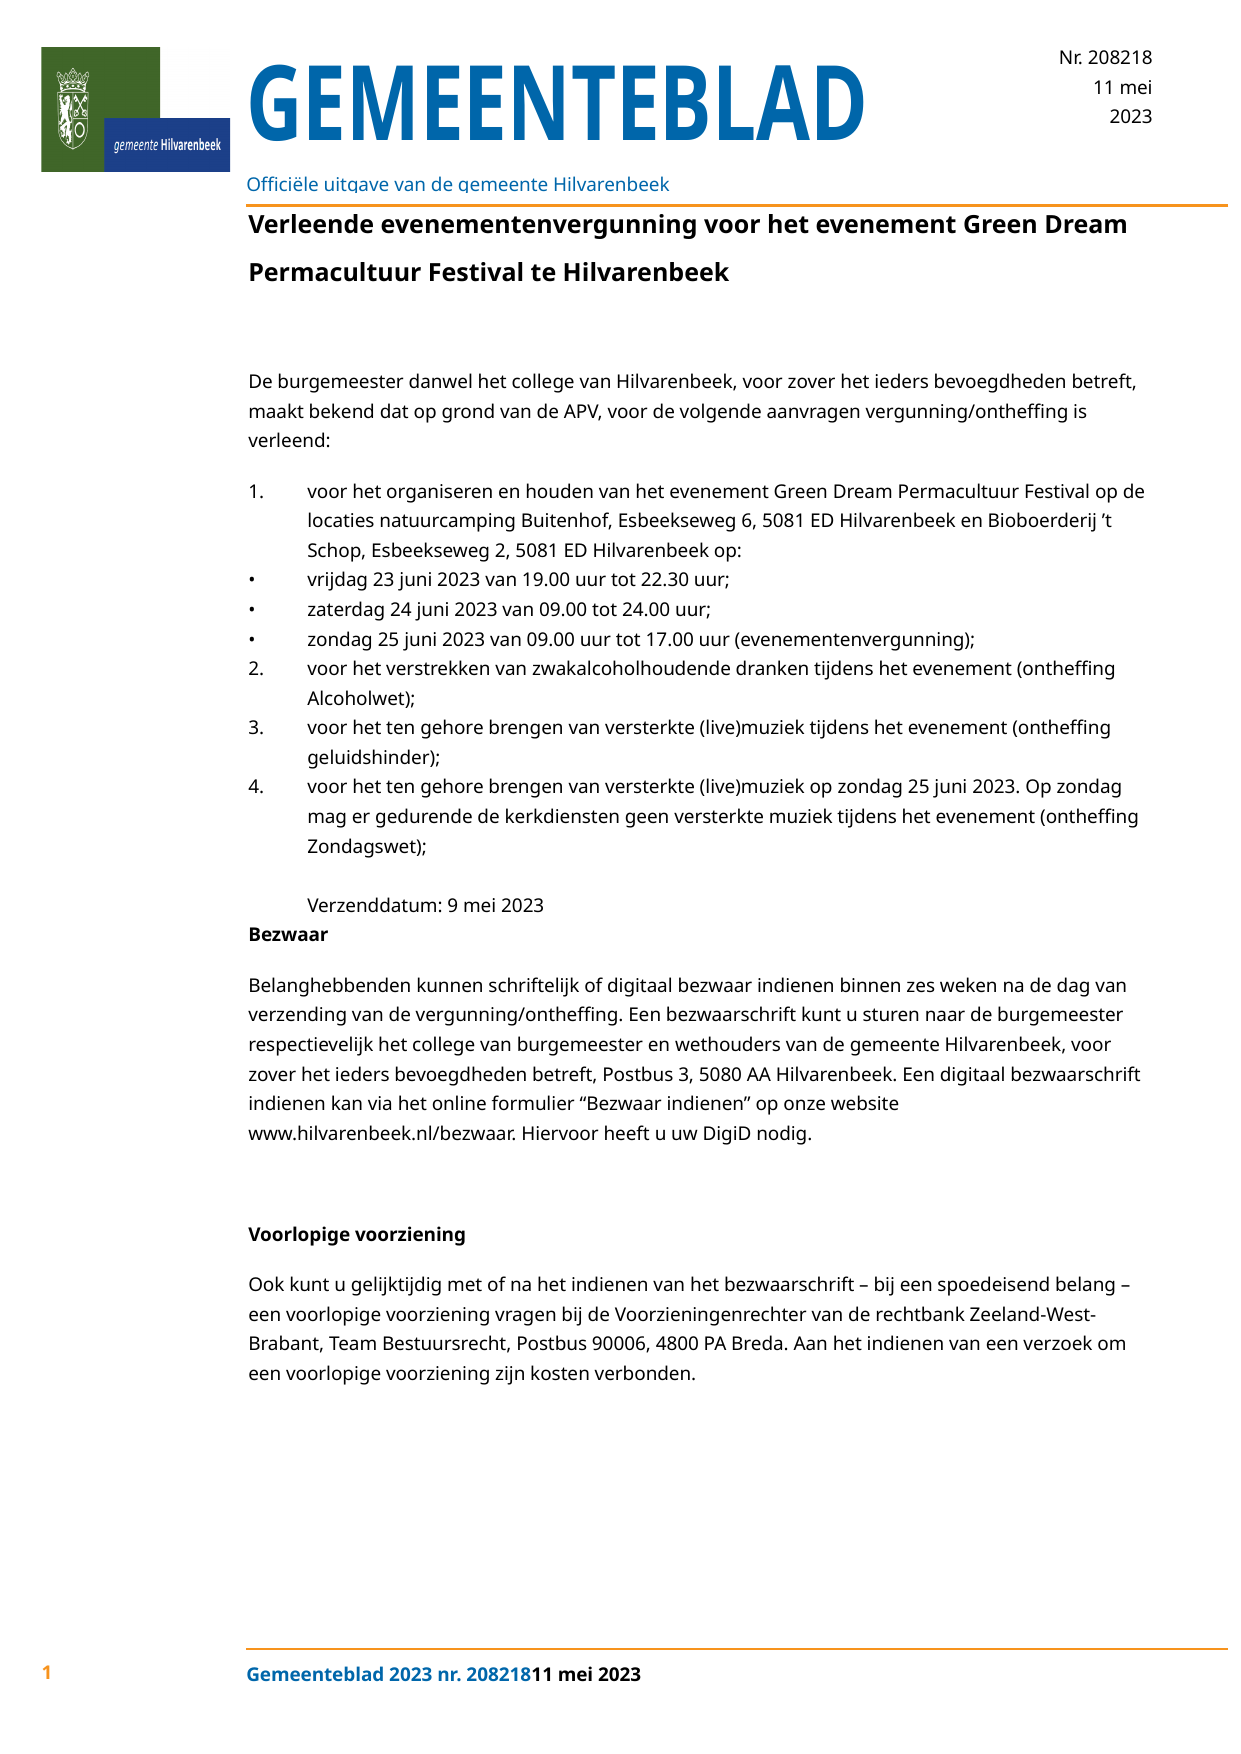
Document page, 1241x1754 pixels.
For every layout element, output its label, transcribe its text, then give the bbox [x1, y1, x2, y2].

text Verleende evenementenvergunning voor het evenement Green Dream Permacultuur Festival te Hilvarenbeek [248, 207, 1152, 288]
text Bezwaar [248, 922, 1152, 947]
picture [41, 47, 231, 172]
text Ook kunt u gelijktijdig met of na het indienen van het bezwaarschrift – bij een spoedeisend belang – een voorlopige voorziening vragen bij de Voorzieningenrechter van de rechtbank Zeeland-West-Brabant, Team Bestuursrecht, Postbus 90006, 4800 PA Breda. Aan het indienen van een verzoek om een voorlopige voorziening zijn kosten verbonden. [248, 1271, 1152, 1386]
list zondag 25 juni 2023 van 09.00 uur tot 17.00 uur (evenementenvergunning); [248, 626, 1152, 652]
list Verzenddatum: 9 mei 2023 [248, 892, 1152, 918]
text Voorlopige voorziening [248, 1221, 1152, 1247]
list vrijdag 23 juni 2023 van 19.00 uur tot 22.30 uur; [248, 567, 1152, 592]
list zaterdag 24 juni 2023 van 09.00 tot 24.00 uur; [248, 596, 1152, 622]
text Belanghebbenden kunnen schriftelijk of digitaal bezwaar indienen binnen zes weken na de dag van verzending van de vergunning/ontheffing. Een bezwaarschrift kunt u sturen naar de burgemeester respectievelijk het college van burgemeester en wethouders van de gemeente Hilvarenbeek, voor zover het ieders bevoegdheden betreft, Postbus 3, 5080 AA Hilvarenbeek. Een digitaal bezwaarschrift indienen kan via het online formulier “Bezwaar indienen” op onze website www.hilvarenbeek.nl/bezwaar. Hiervoor heeft u uw DigiD nodig. [248, 972, 1152, 1146]
list voor het ten gehore brengen van versterkte (live)muziek tijdens het evenement (ontheffing geluidshinder); [248, 714, 1152, 770]
text De burgemeester danwel het college van Hilvarenbeek, voor zover het ieders bevoegdheden betreft, maakt bekend dat op grond van de APV, voor de volgende aanvragen vergunning/ontheffing is verleend: [248, 368, 1152, 453]
list voor het organiseren en houden van het evenement Green Dream Permacultuur Festival op de locaties natuurcamping Buitenhof, Esbeekseweg 6, 5081 ED Hilvarenbeek en Bioboerderij ’t Schop, Esbeekseweg 2, 5081 ED Hilvarenbeek op: [248, 478, 1152, 563]
list voor het ten gehore brengen van versterkte (live)muziek op zondag 25 juni 2023. Op zondag mag er gedurende de kerkdiensten geen versterkte muziek tijdens het evenement (ontheffing Zondagswet); [248, 774, 1152, 859]
list voor het verstrekken van zwakalcoholhoudende dranken tijdens het evenement (ontheffing Alcoholwet); [248, 655, 1152, 711]
